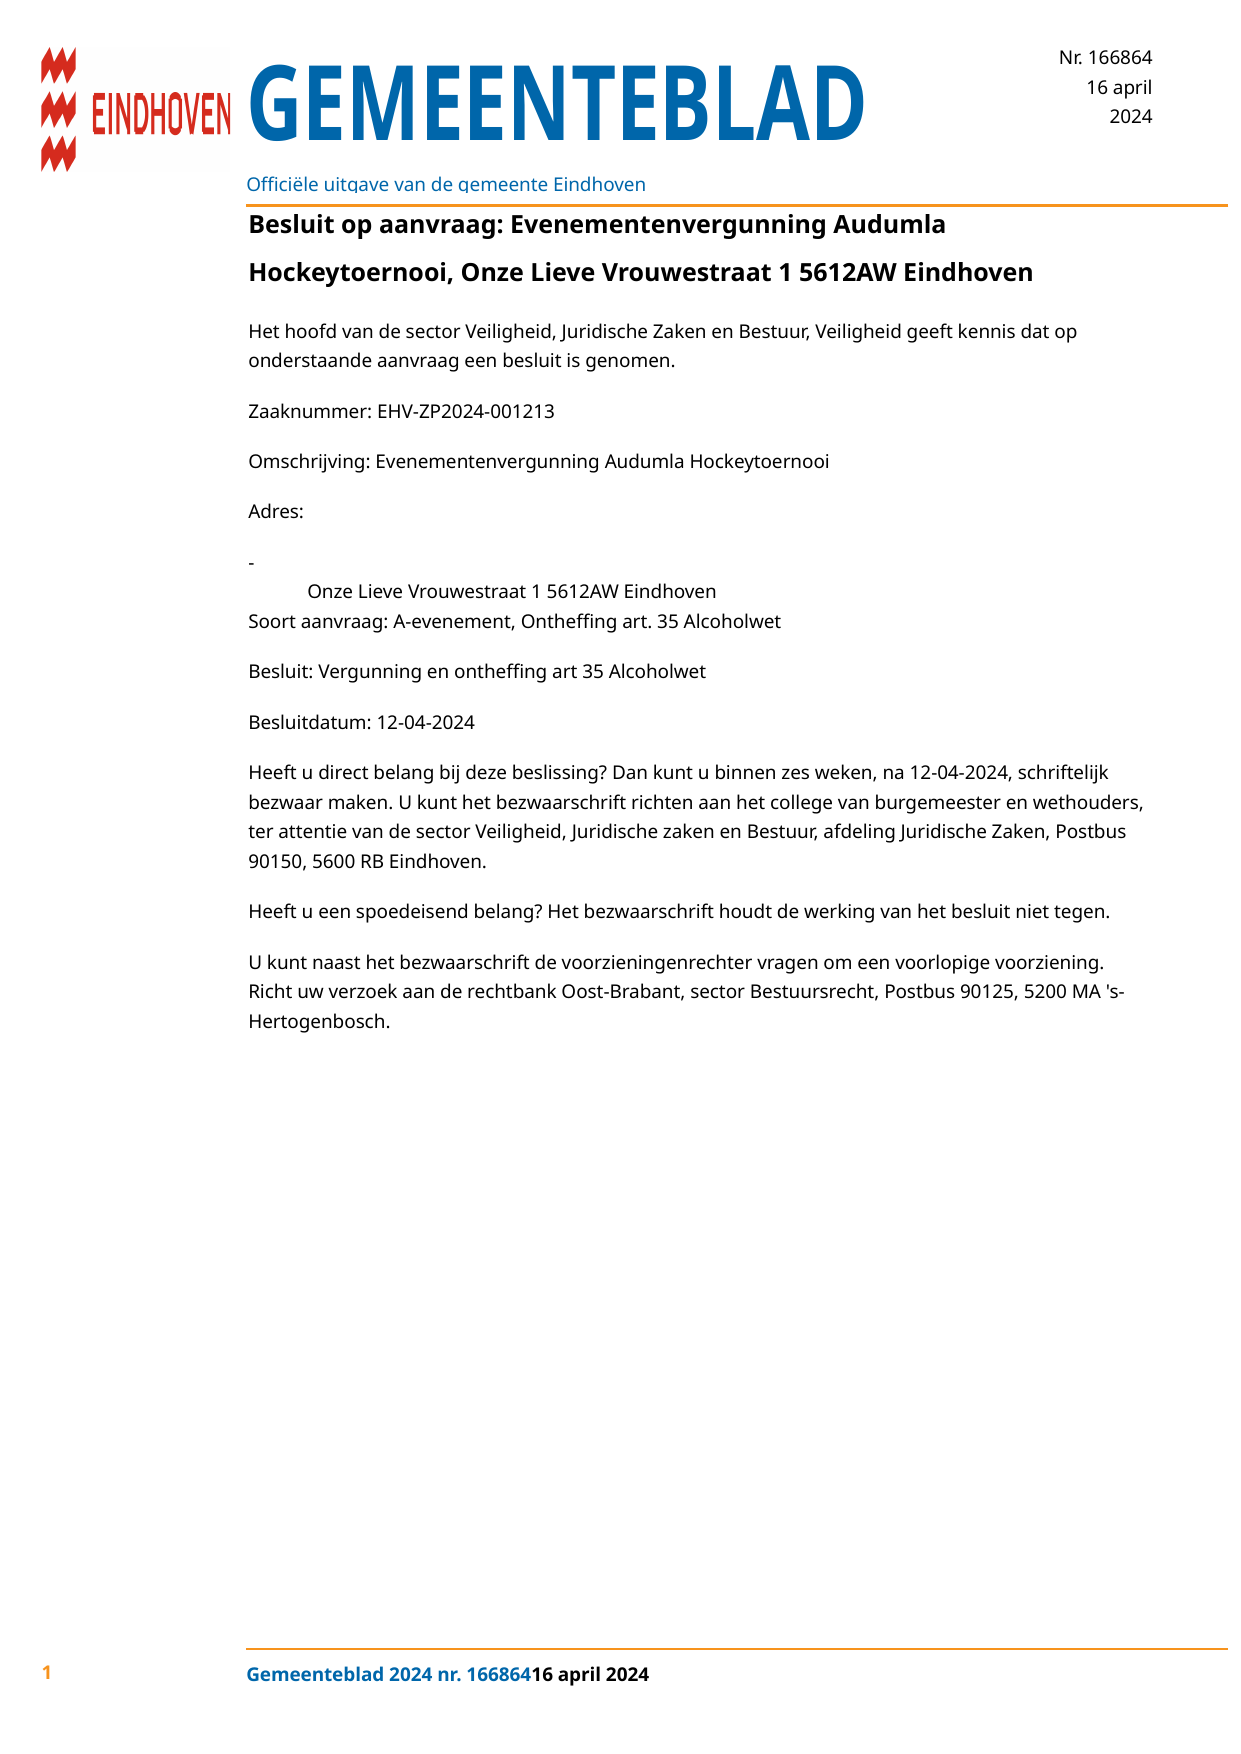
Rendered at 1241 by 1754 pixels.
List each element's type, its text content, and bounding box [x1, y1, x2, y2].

picture [41, 47, 231, 172]
text Heeft u een spoedeisend belang? Het bezwaarschrift houdt de werking van het besluit niet tegen. [248, 899, 1152, 924]
text Heeft u direct belang bij deze beslissing? Dan kunt u binnen zes weken, na 12-04-2024, schriftelijk bezwaar maken. U kunt het bezwaarschrift richten aan het college van burgemeester en wethouders, ter attentie van de sector Veiligheid, Juridische zaken en Bestuur, afdeling Juridische Zaken, Postbus 90150, 5600 RB Eindhoven. [248, 759, 1152, 874]
text Besluit op aanvraag: Evenementenvergunning Audumla Hockeytoernooi, Onze Lieve Vrouwestraat 1 5612AW Eindhoven [248, 207, 1152, 288]
text Adres: [248, 499, 1152, 524]
text Het hoofd van de sector Veiligheid, Juridische Zaken en Bestuur, Veiligheid geeft kennis dat op onderstaande aanvraag een besluit is genomen. [248, 318, 1152, 373]
text Besluitdatum: 12-04-2024 [248, 709, 1152, 735]
text Soort aanvraag: A-evenement, Ontheffing art. 35 Alcoholwet [248, 608, 1152, 634]
list Onze Lieve Vrouwestraat 1 5612AW Eindhoven [248, 579, 1152, 604]
text U kunt naast het bezwaarschrift de voorzieningenrechter vragen om een voorlopige voorziening. Richt uw verzoek aan de rechtbank Oost-Brabant, sector Bestuursrecht, Postbus 90125, 5200 MA 's-Hertogenbosch. [248, 949, 1152, 1034]
text Omschrijving: Evenementenvergunning Audumla Hockeytoernooi [248, 448, 1152, 474]
text Besluit: Vergunning en ontheffing art 35 Alcoholwet [248, 659, 1152, 684]
text Zaaknummer: EHV-ZP2024-001213 [248, 398, 1152, 424]
